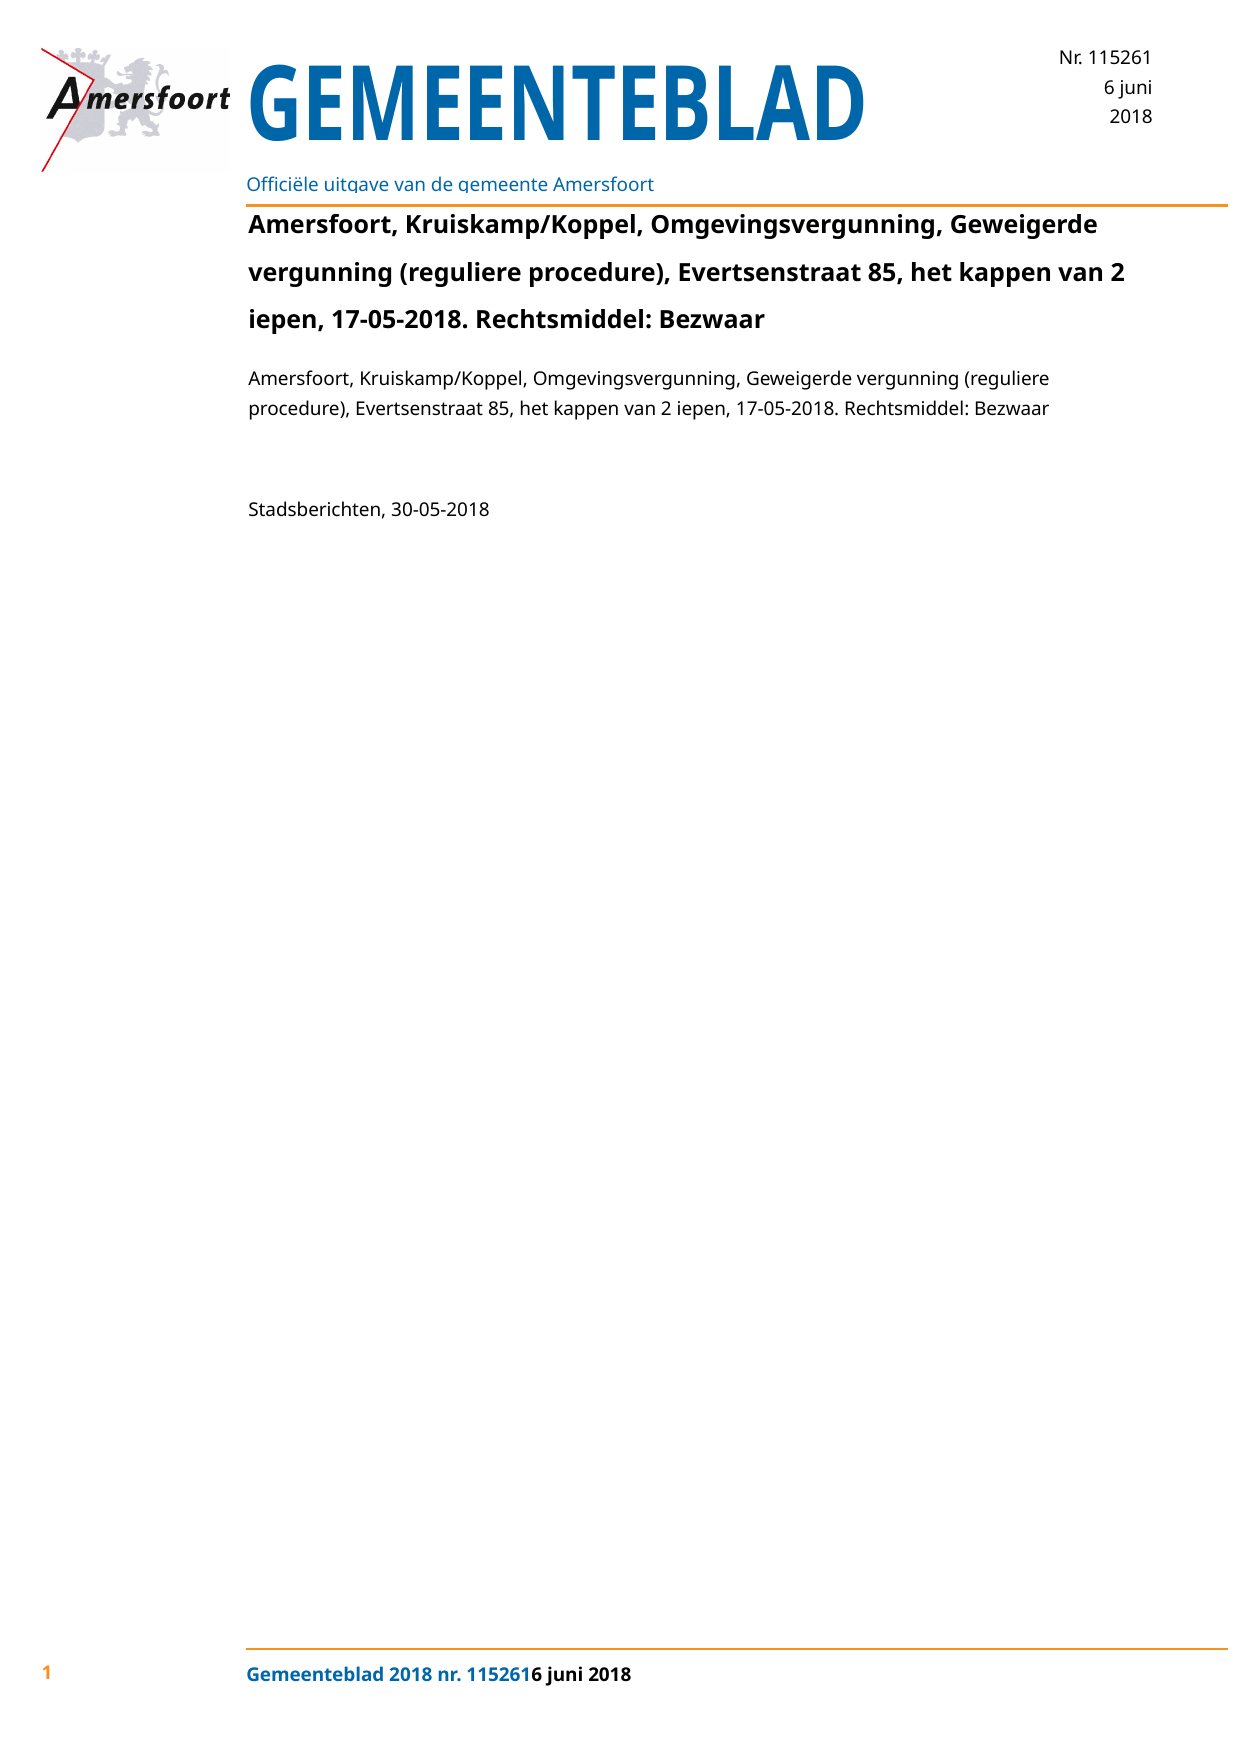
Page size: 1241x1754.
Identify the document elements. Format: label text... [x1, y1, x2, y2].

text Stadsberichten, 30-05-2018 [248, 496, 1152, 522]
text Amersfoort, Kruiskamp/Koppel, Omgevingsvergunning, Geweigerde vergunning (reguliere procedure), Evertsenstraat 85, het kappen van 2 iepen, 17-05-2018. Rechtsmiddel: Bezwaar [248, 207, 1152, 336]
picture [41, 47, 231, 172]
text Amersfoort, Kruiskamp/Koppel, Omgevingsvergunning, Geweigerde vergunning (reguliere procedure), Evertsenstraat 85, het kappen van 2 iepen, 17-05-2018. Rechtsmiddel: Bezwaar [248, 366, 1152, 421]
